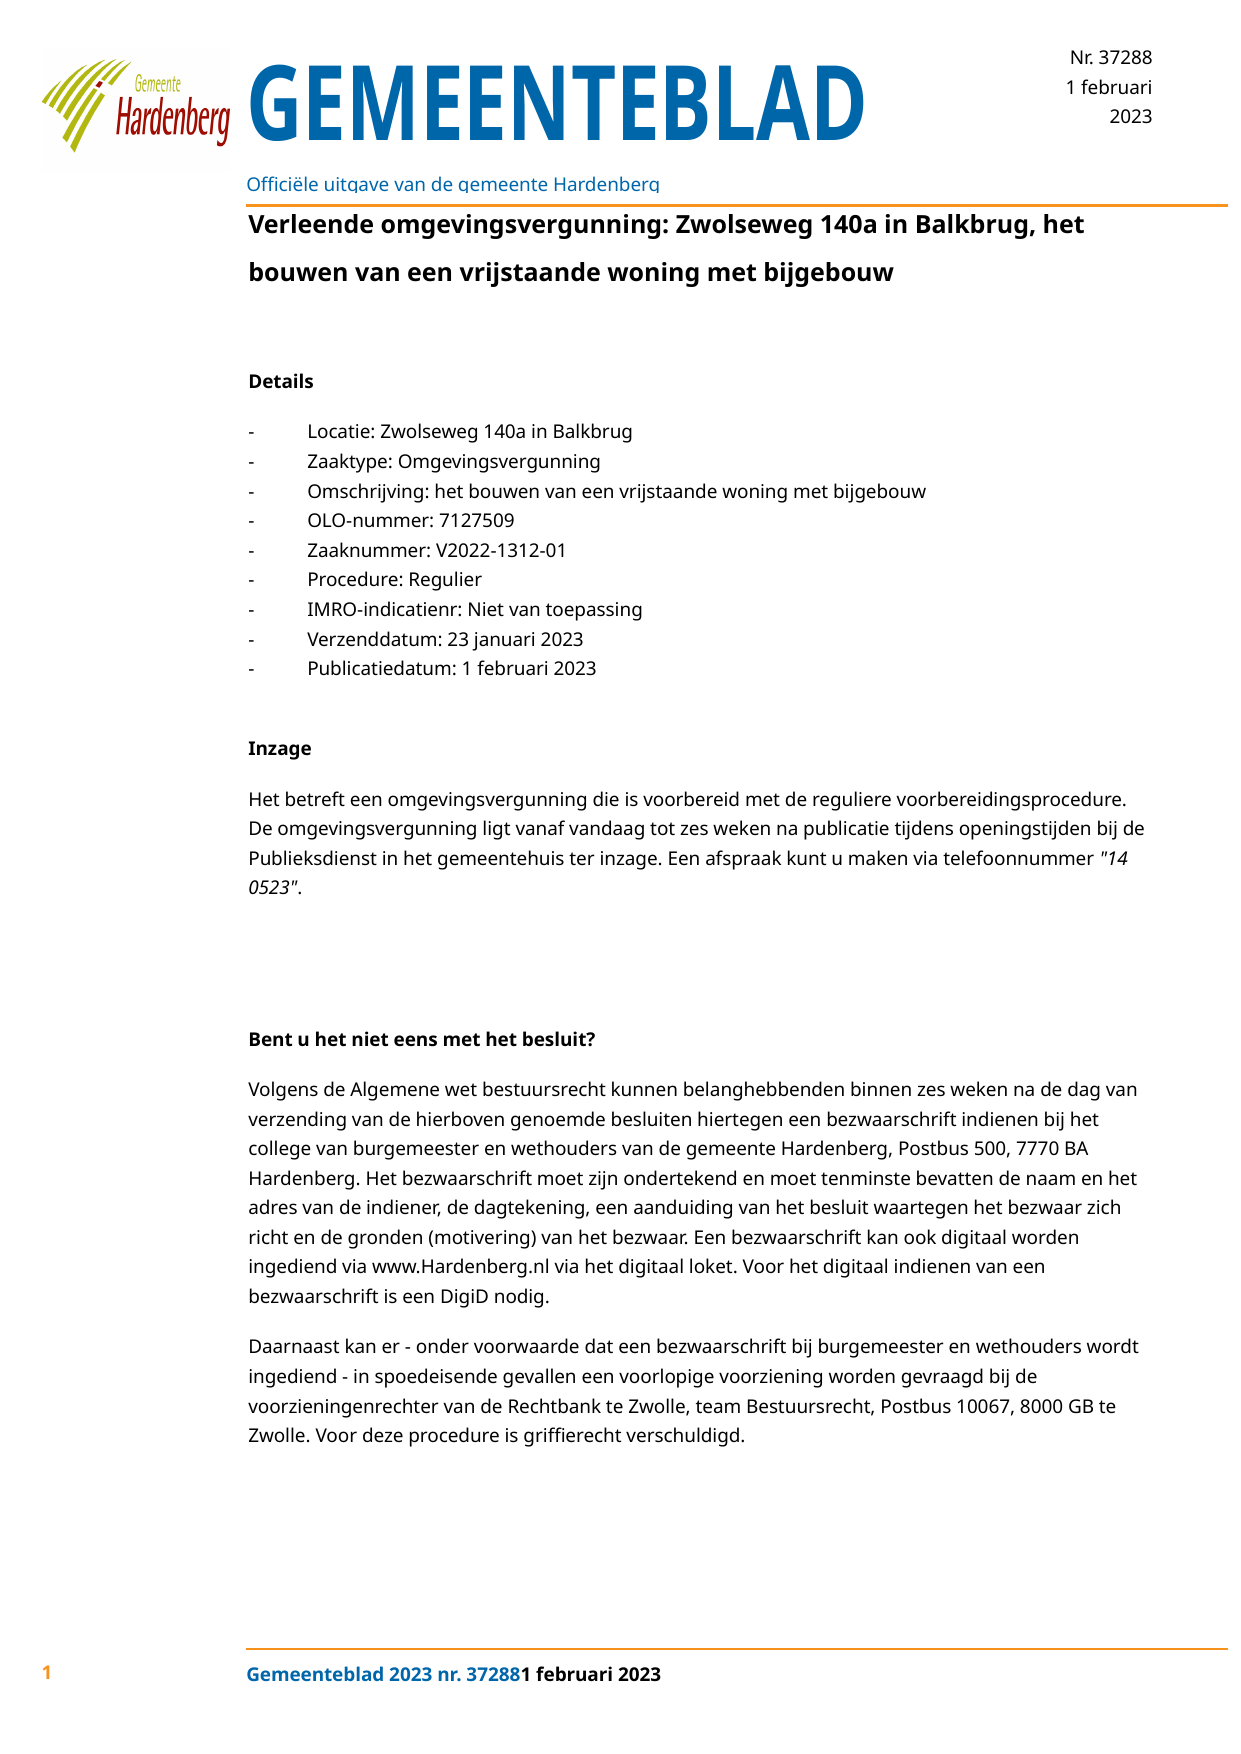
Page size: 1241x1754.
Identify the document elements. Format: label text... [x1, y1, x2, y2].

text Volgens de Algemene wet bestuursrecht kunnen belanghebbenden binnen zes weken na de dag van verzending van de hierboven genoemde besluiten hiertegen een bezwaarschrift indienen bij het college van burgemeester en wethouders van de gemeente Hardenberg, Postbus 500, 7770 BA Hardenberg. Het bezwaarschrift moet zijn ondertekend en moet tenminste bevatten de naam en het adres van de indiener, de dagtekening, een aanduiding van het besluit waartegen het bezwaar zich richt en de gronden (motivering) van het bezwaar. Een bezwaarschrift kan ook digitaal worden ingediend via www.Hardenberg.nl via het digitaal loket. Voor het digitaal indienen van een bezwaarschrift is een DigiD nodig. [248, 1076, 1152, 1309]
list Publicatiedatum: 1 februari 2023 [248, 655, 1152, 681]
list Zaaknummer: V2022-1312-01 [248, 537, 1152, 563]
text Daarnaast kan er - onder voorwaarde dat een bezwaarschrift bij burgemeester en wethouders wordt ingediend - in spoedeisende gevallen een voorlopige voorziening worden gevraagd bij de voorzieningenrechter van de Rechtbank te Zwolle, team Bestuursrecht, Postbus 10067, 8000 GB te Zwolle. Voor deze procedure is griffierecht verschuldigd. [248, 1334, 1152, 1448]
list Procedure: Regulier [248, 567, 1152, 592]
list Zaaktype: Omgevingsvergunning [248, 448, 1152, 474]
text Verleende omgevingsvergunning: Zwolseweg 140a in Balkbrug, het bouwen van een vrijstaande woning met bijgebouw [248, 207, 1152, 288]
list Locatie: Zwolseweg 140a in Balkbrug [248, 419, 1152, 444]
text Details [248, 368, 1152, 394]
list IMRO-indicatienr: Niet van toepassing [248, 596, 1152, 622]
list Verzenddatum: 23 januari 2023 [248, 626, 1152, 652]
text Inzage [248, 735, 1152, 761]
list Omschrijving: het bouwen van een vrijstaande woning met bijgebouw [248, 478, 1152, 504]
text Bent u het niet eens met het besluit? [248, 1026, 1152, 1052]
text Het betreft een omgevingsvergunning die is voorbereid met de reguliere voorbereidingsprocedure. De omgevingsvergunning ligt vanaf vandaag tot zes weken na publicatie tijdens openingstijden bij de Publieksdienst in het gemeentehuis ter inzage. Een afspraak kunt u maken via telefoonnummer "14 0523". [248, 786, 1152, 900]
list OLO-nummer: 7127509 [248, 507, 1152, 533]
picture [41, 47, 231, 172]
